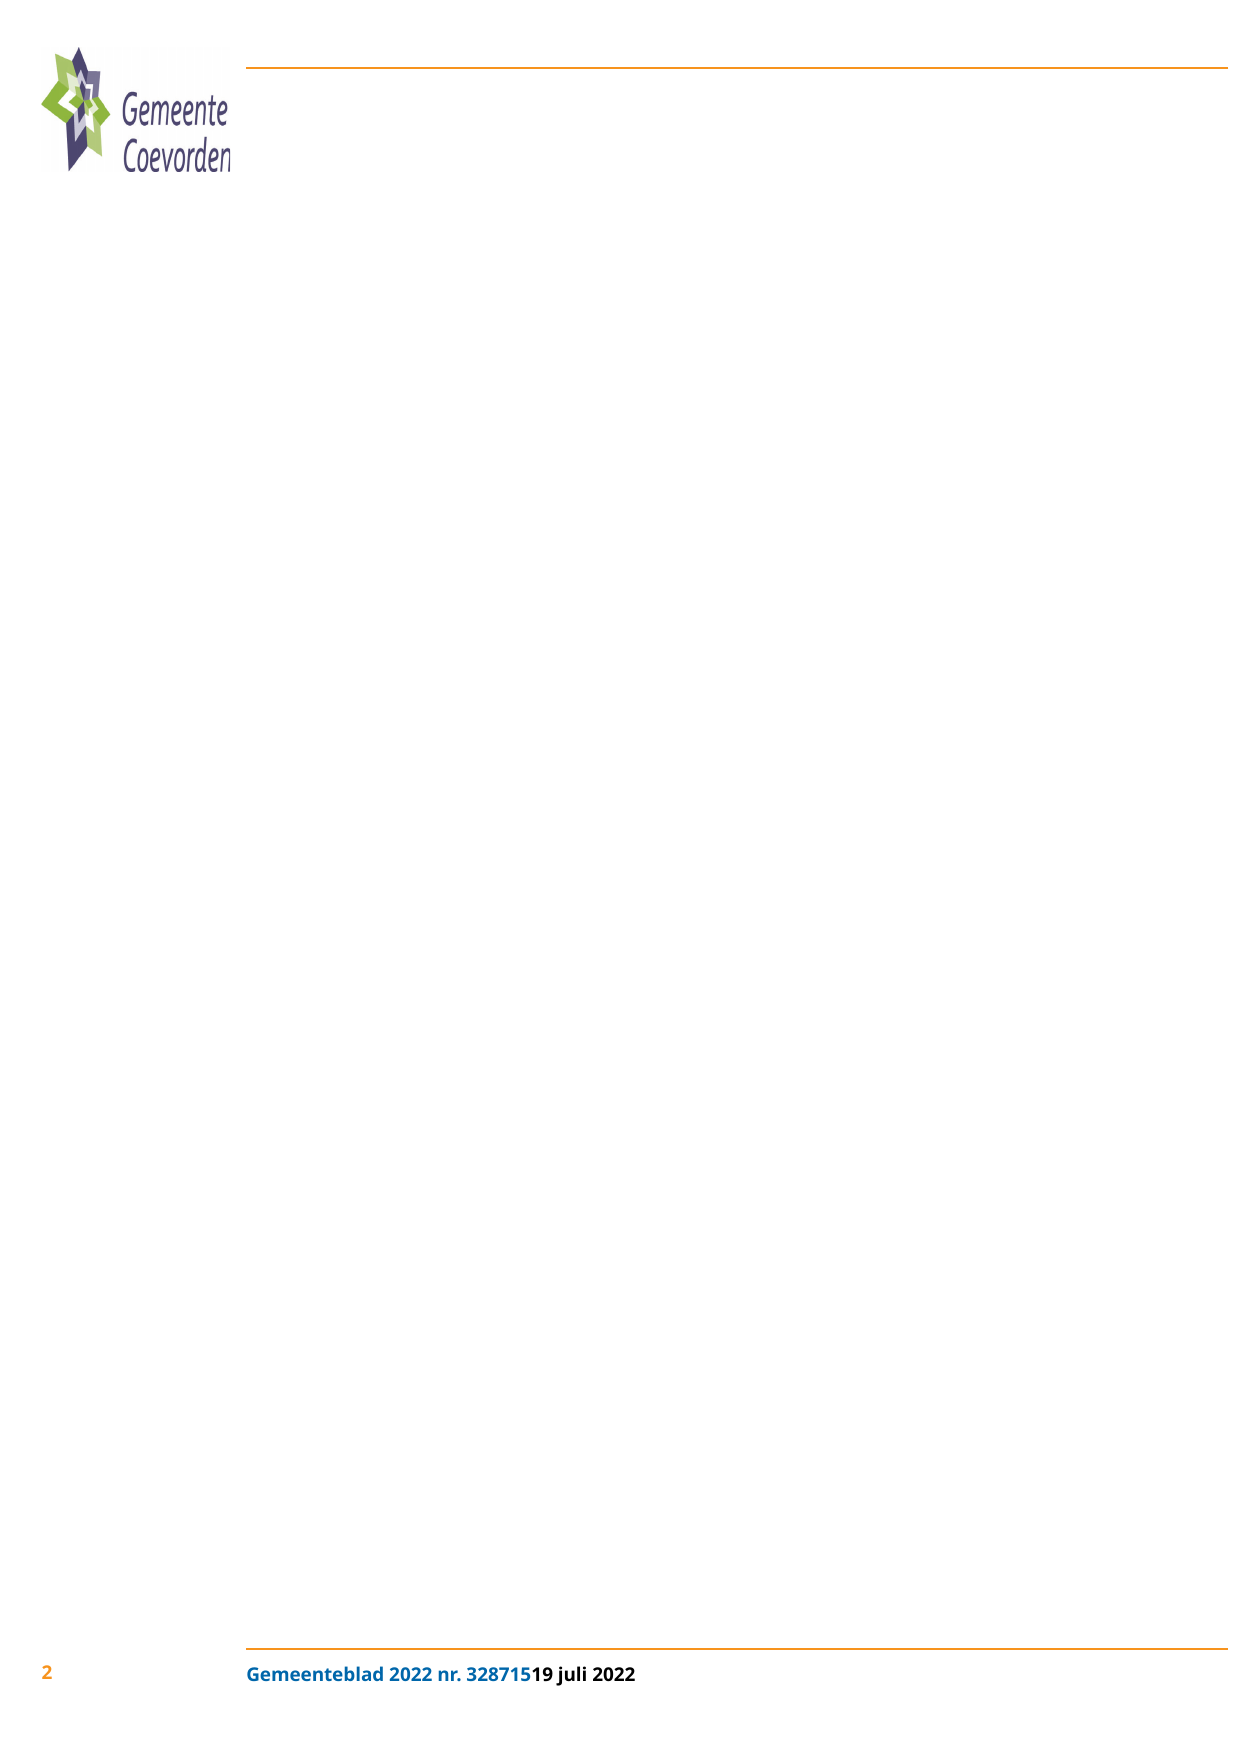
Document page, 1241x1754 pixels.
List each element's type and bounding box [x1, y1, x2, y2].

picture [41, 47, 231, 172]
